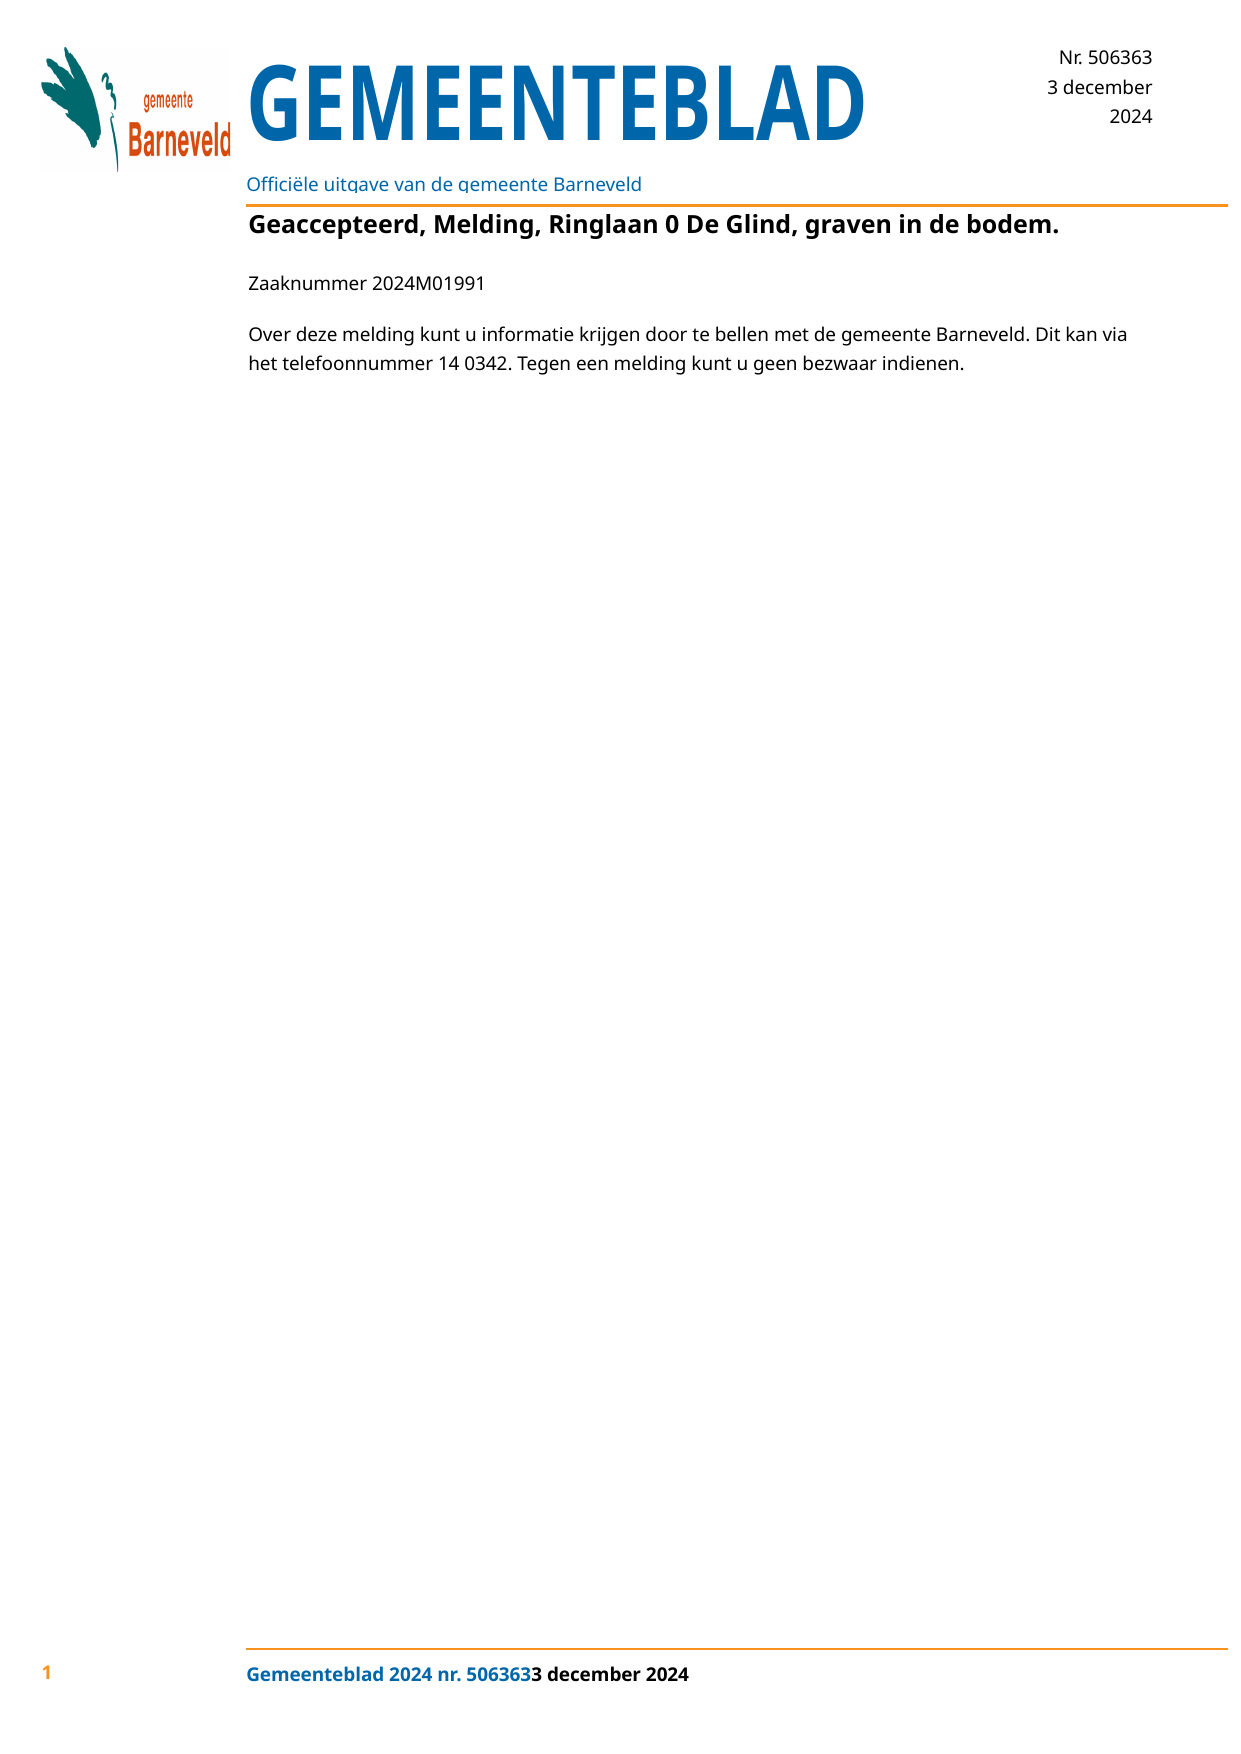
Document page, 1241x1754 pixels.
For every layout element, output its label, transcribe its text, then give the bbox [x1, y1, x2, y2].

text Zaaknummer 2024M01991 [248, 270, 1152, 296]
text Geaccepteerd, Melding, Ringlaan 0 De Glind, graven in de bodem. [248, 207, 1152, 241]
text Over deze melding kunt u informatie krijgen door te bellen met de gemeente Barneveld. Dit kan via het telefoonnummer 14 0342. Tegen een melding kunt u geen bezwaar indienen. [248, 321, 1152, 376]
picture [41, 47, 231, 172]
